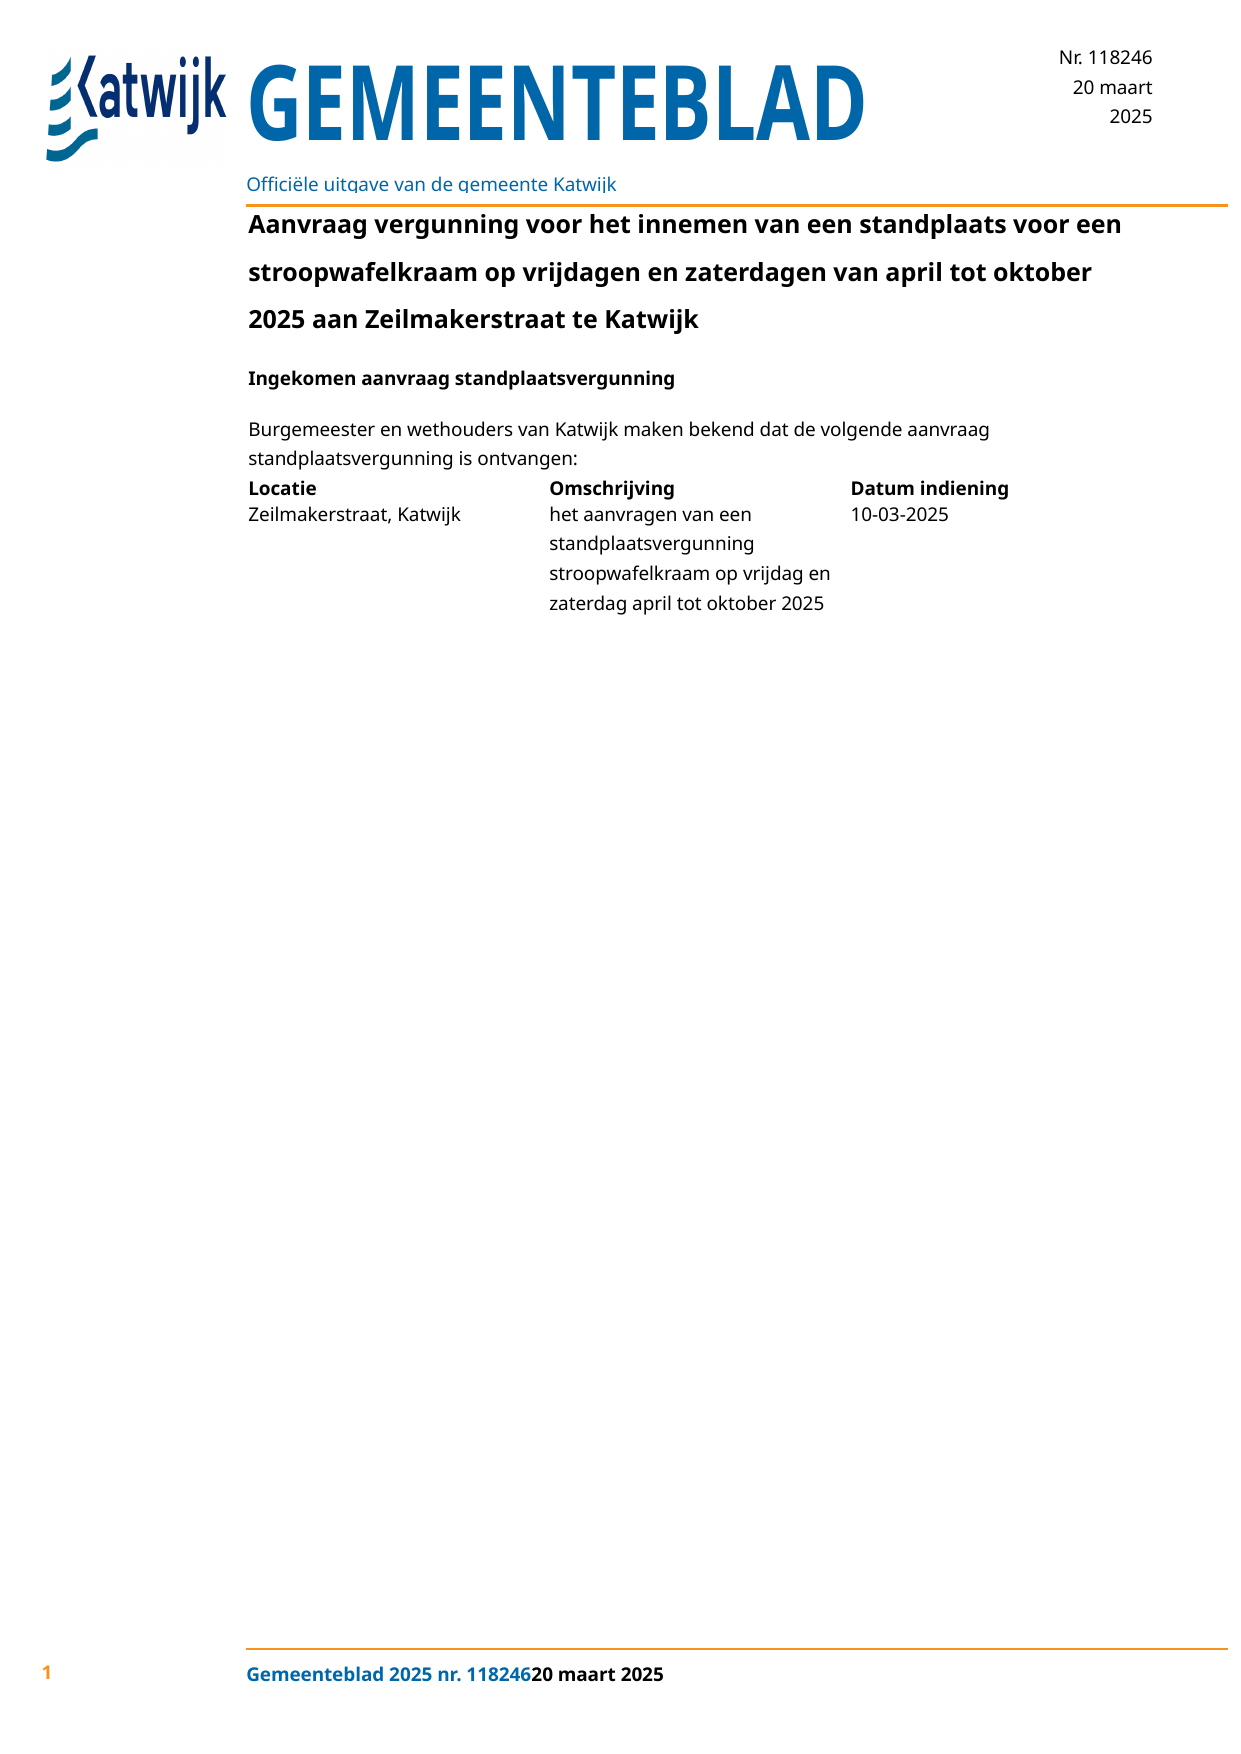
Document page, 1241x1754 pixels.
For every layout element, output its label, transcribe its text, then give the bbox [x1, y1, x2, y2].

text Aanvraag vergunning voor het innemen van een standplaats voor een stroopwafelkraam op vrijdagen en zaterdagen van april tot oktober 2025 aan Zeilmakerstraat te Katwijk [248, 207, 1152, 336]
picture [41, 47, 231, 172]
table_header Omschrijving [549, 475, 850, 501]
table_header Datum indiening [850, 475, 1152, 501]
table_cell het aanvragen van een standplaatsvergunning stroopwafelkraam op vrijdag en zaterdag april tot oktober 2025 [549, 501, 850, 615]
text Burgemeester en wethouders van Katwijk maken bekend dat de volgende aanvraag standplaatsvergunning is ontvangen: [248, 416, 1152, 471]
table_header Locatie [248, 475, 549, 501]
table_cell Zeilmakerstraat, Katwijk [248, 501, 549, 615]
table_cell 10-03-2025 [850, 501, 1152, 615]
text Ingekomen aanvraag standplaatsvergunning [248, 366, 1152, 391]
